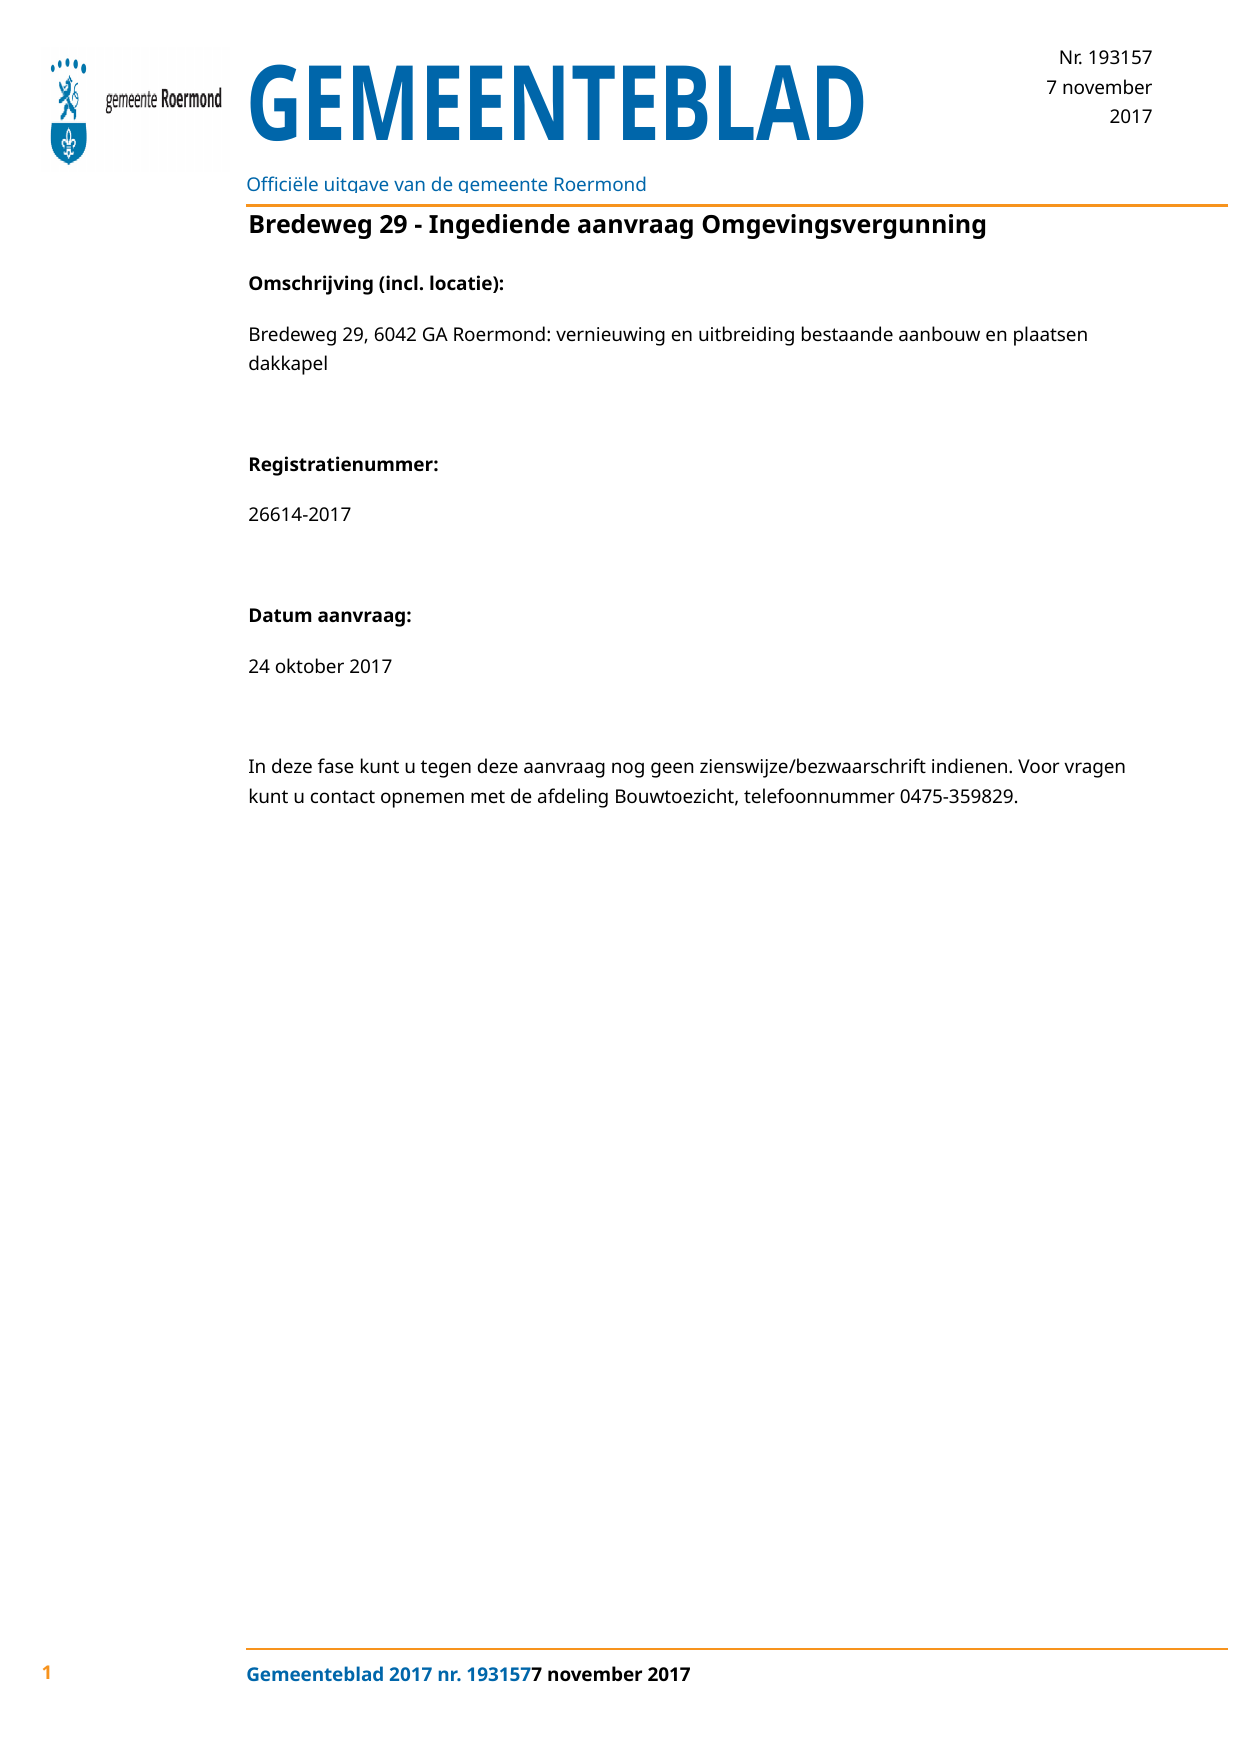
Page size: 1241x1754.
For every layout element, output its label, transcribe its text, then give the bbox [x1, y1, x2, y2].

text 26614-2017 [248, 502, 1152, 527]
text Bredeweg 29 - Ingediende aanvraag Omgevingsvergunning [248, 207, 1152, 241]
text In deze fase kunt u tegen deze aanvraag nog geen zienswijze/bezwaarschrift indienen. Voor vragen kunt u contact opnemen met de afdeling Bouwtoezicht, telefoonnummer 0475-359829. [248, 754, 1152, 809]
text 24 oktober 2017 [248, 653, 1152, 678]
text Registratienummer: [248, 451, 1152, 477]
text Datum aanvraag: [248, 602, 1152, 628]
text Bredeweg 29, 6042 GA Roermond: vernieuwing en uitbreiding bestaande aanbouw en plaatsen dakkapel [248, 321, 1152, 376]
text Omschrijving (incl. locatie): [248, 270, 1152, 296]
picture [41, 47, 231, 172]
